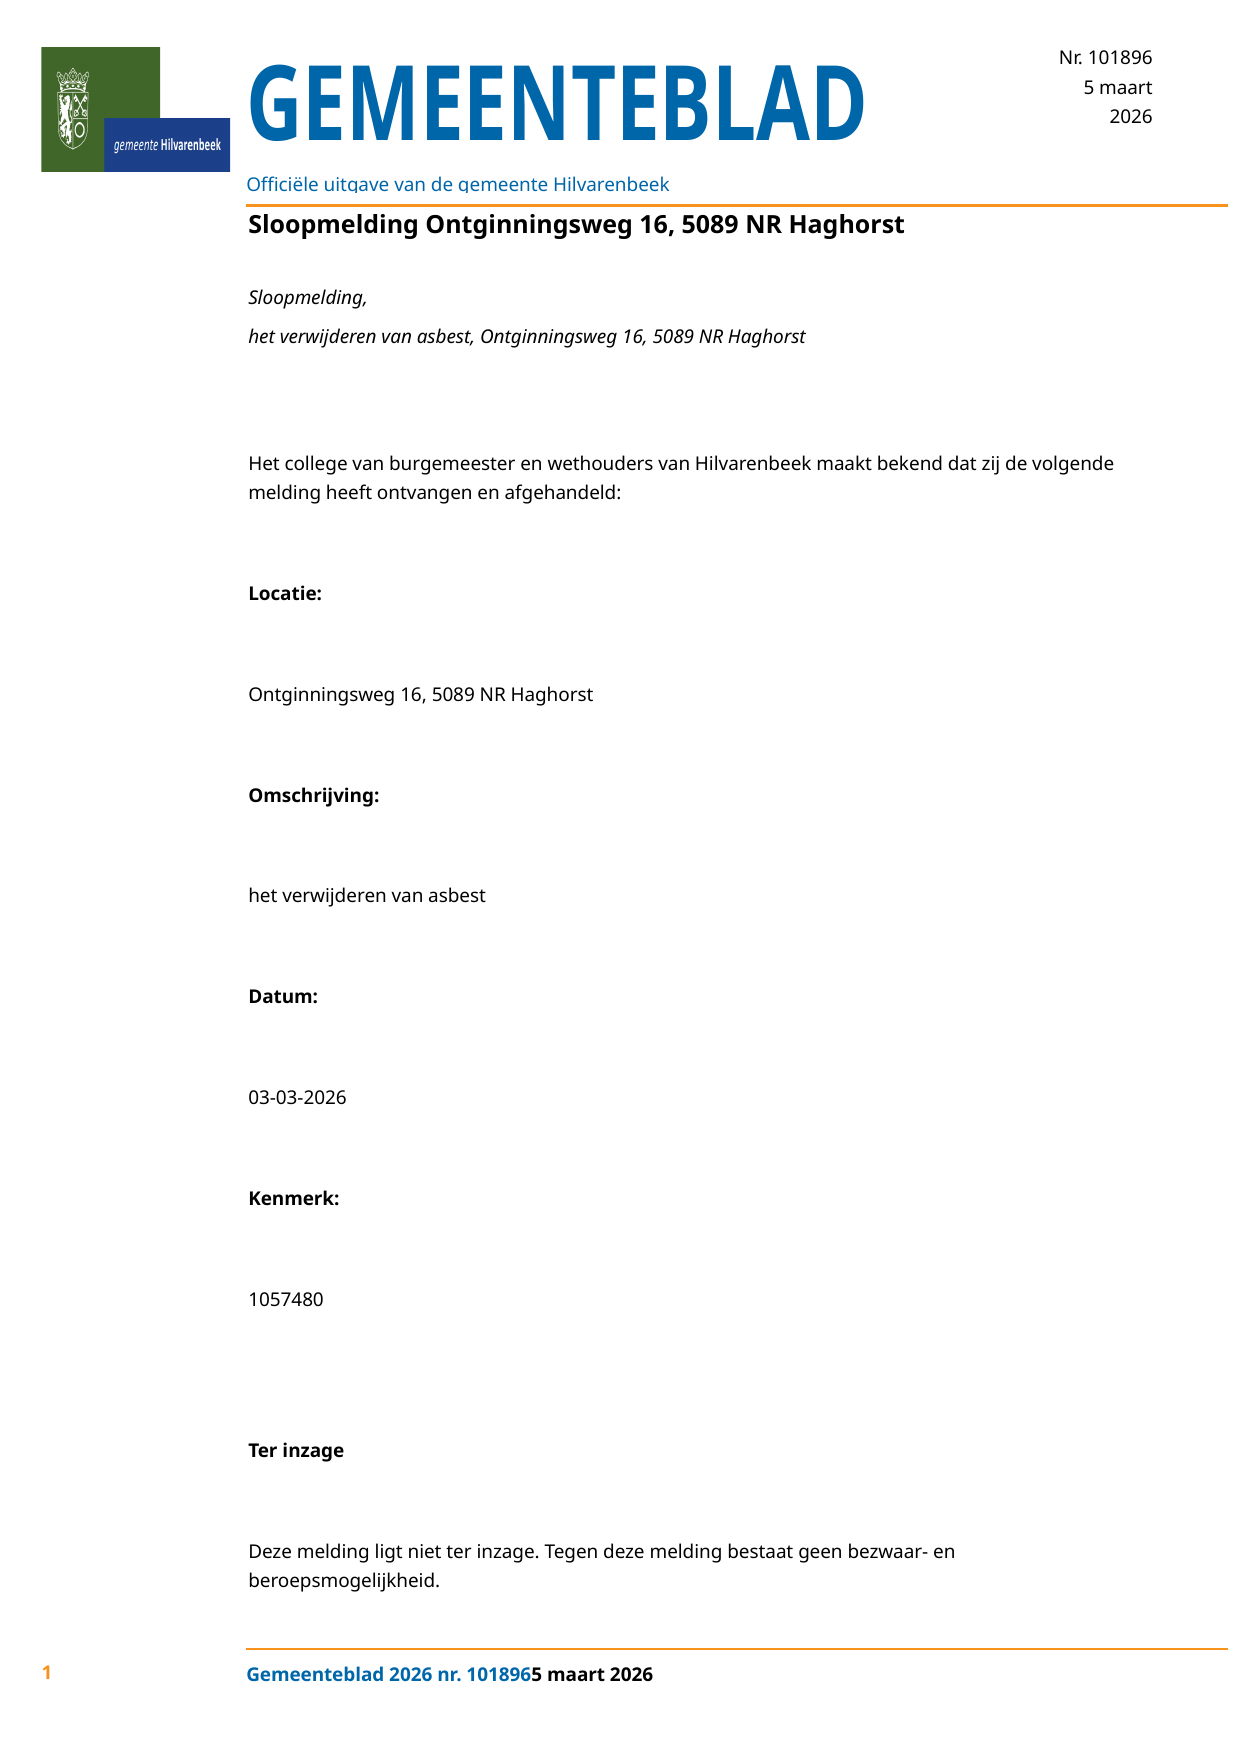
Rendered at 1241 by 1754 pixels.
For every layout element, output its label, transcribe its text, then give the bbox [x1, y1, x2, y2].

text 03-03-2026 [248, 1084, 1152, 1110]
text Deze melding ligt niet ter inzage. Tegen deze melding bestaat geen bezwaar- en beroepsmogelijkheid. [248, 1538, 1152, 1593]
text 1057480 [248, 1286, 1152, 1312]
text Omschrijving: [248, 782, 1152, 807]
text Het college van burgemeester en wethouders van Hilvarenbeek maakt bekend dat zij de volgende melding heeft ontvangen en afgehandeld: [248, 450, 1152, 505]
text Locatie: [248, 580, 1152, 606]
text Datum: [248, 983, 1152, 1009]
picture [41, 47, 231, 172]
text Kenmerk: [248, 1185, 1152, 1211]
text het verwijderen van asbest [248, 883, 1152, 908]
text Ter inzage [248, 1437, 1152, 1463]
text Ontginningsweg 16, 5089 NR Haghorst [248, 681, 1152, 707]
text het verwijderen van asbest, Ontginningsweg 16, 5089 NR Haghorst [248, 323, 1152, 349]
text Sloopmelding Ontginningsweg 16, 5089 NR Haghorst [248, 207, 1152, 241]
text Sloopmelding, [248, 284, 1152, 309]
